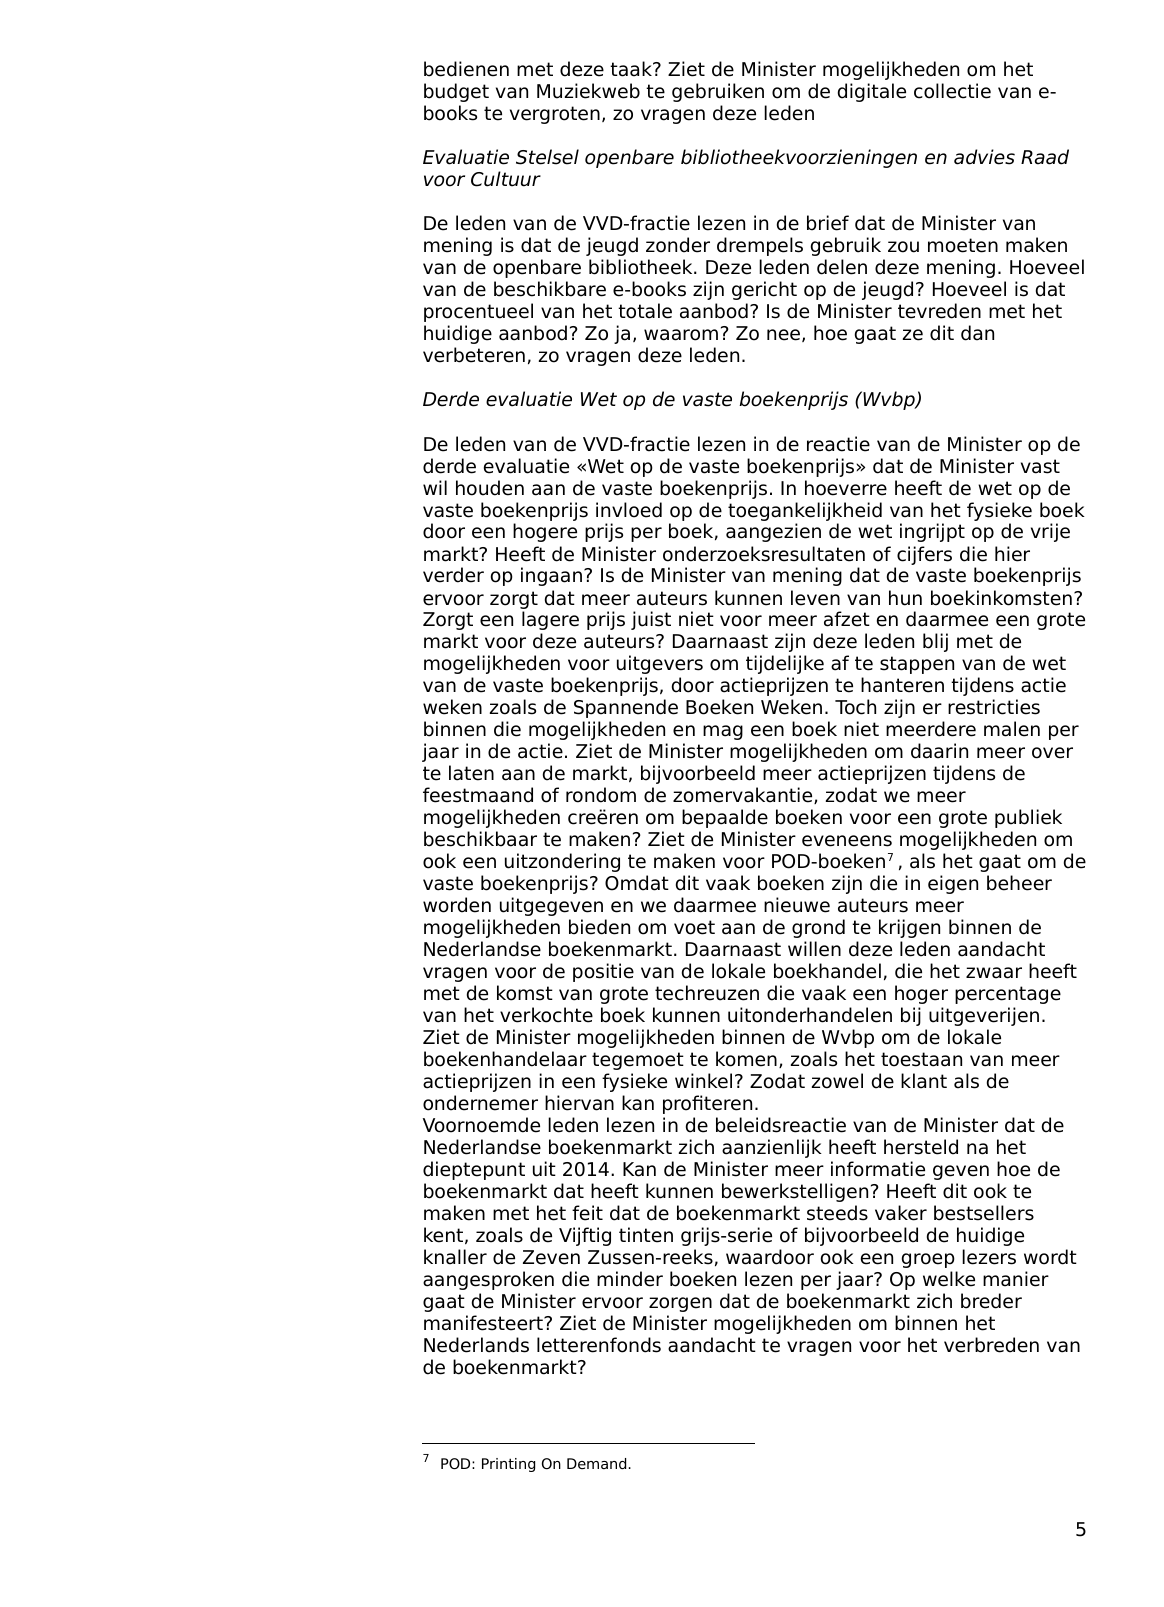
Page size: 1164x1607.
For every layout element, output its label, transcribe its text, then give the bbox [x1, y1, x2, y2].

text De leden van de VVD-fractie lezen in de brief dat de Minister van mening is dat de jeugd zonder drempels gebruik zou moeten maken van de openbare bibliotheek. Deze leden delen deze mening. Hoeveel van de beschikbare e-books zijn gericht op de jeugd? Hoeveel is dat procentueel van het totale aanbod? Is de Minister tevreden met het huidige aanbod? Zo ja, waarom? Zo nee, hoe gaat ze dit dan verbeteren, zo vragen deze leden. [422, 213, 1087, 367]
subtitle Derde evaluatie Wet op de vaste boekenprijs (Wvbp) [422, 389, 1087, 411]
text POD: Printing On Demand. [422, 1452, 1087, 1474]
text bedienen met deze taak? Ziet de Minister mogelijkheden om het budget van Muziekweb te gebruiken om de digitale collectie van e-books te vergroten, zo vragen deze leden [422, 59, 1087, 125]
text Voornoemde leden lezen in de beleidsreactie van de Minister dat de Nederlandse boekenmarkt zich aanzienlijk heeft hersteld na het dieptepunt uit 2014. Kan de Minister meer informatie geven hoe de boekenmarkt dat heeft kunnen bewerkstelligen? Heeft dit ook te maken met het feit dat de boekenmarkt steeds vaker bestsellers kent, zoals de Vijftig tinten grijs-serie of bijvoorbeeld de huidige knaller de Zeven Zussen-reeks, waardoor ook een groep lezers wordt aangesproken die minder boeken lezen per jaar? Op welke manier gaat de Minister ervoor zorgen dat de boekenmarkt zich breder manifesteert? Ziet de Minister mogelijkheden om binnen het Nederlands letterenfonds aandacht te vragen voor het verbreden van de boekenmarkt? [422, 1115, 1087, 1379]
subtitle Evaluatie Stelsel openbare bibliotheekvoorzieningen en advies Raad voor Cultuur [422, 147, 1087, 191]
text De leden van de VVD-fractie lezen in de reactie van de Minister op de derde evaluatie «Wet op de vaste boekenprijs» dat de Minister vast wil houden aan de vaste boekenprijs. In hoeverre heeft de wet op de vaste boekenprijs invloed op de toegankelijkheid van het fysieke boek door een hogere prijs per boek, aangezien de wet ingrijpt op de vrije markt? Heeft de Minister onderzoeksresultaten of cijfers die hier verder op ingaan? Is de Minister van mening dat de vaste boekenprijs ervoor zorgt dat meer auteurs kunnen leven van hun boekinkomsten? Zorgt een lagere prijs juist niet voor meer afzet en daarmee een grote markt voor deze auteurs? Daarnaast zijn deze leden blij met de mogelijkheden voor uitgevers om tijdelijke af te stappen van de wet van de vaste boekenprijs, door actieprijzen te hanteren tijdens actie weken zoals de Spannende Boeken Weken. Toch zijn er restricties binnen die mogelijkheden en mag een boek niet meerdere malen per jaar in de actie. Ziet de Minister mogelijkheden om daarin meer over te laten aan de markt, bijvoorbeeld meer actieprijzen tijdens de feestmaand of rondom de zomervakantie, zodat we meer mogelijkheden creëren om bepaalde boeken voor een grote publiek beschikbaar te maken? Ziet de Minister eveneens mogelijkheden om ook een uitzondering te maken voor POD-boeken, als het gaat om de vaste boekenprijs? Omdat dit vaak boeken zijn die in eigen beheer worden uitgegeven en we daarmee nieuwe auteurs meer mogelijkheden bieden om voet aan de grond te krijgen binnen de Nederlandse boekenmarkt. Daarnaast willen deze leden aandacht vragen voor de positie van de lokale boekhandel, die het zwaar heeft met de komst van grote techreuzen die vaak een hoger percentage van het verkochte boek kunnen uitonderhandelen bij uitgeverijen. Ziet de Minister mogelijkheden binnen de Wvbp om de lokale boekenhandelaar tegemoet te komen, zoals het toestaan van meer actieprijzen in een fysieke winkel? Zodat zowel de klant als de ondernemer hiervan kan profiteren. [422, 433, 1087, 1115]
